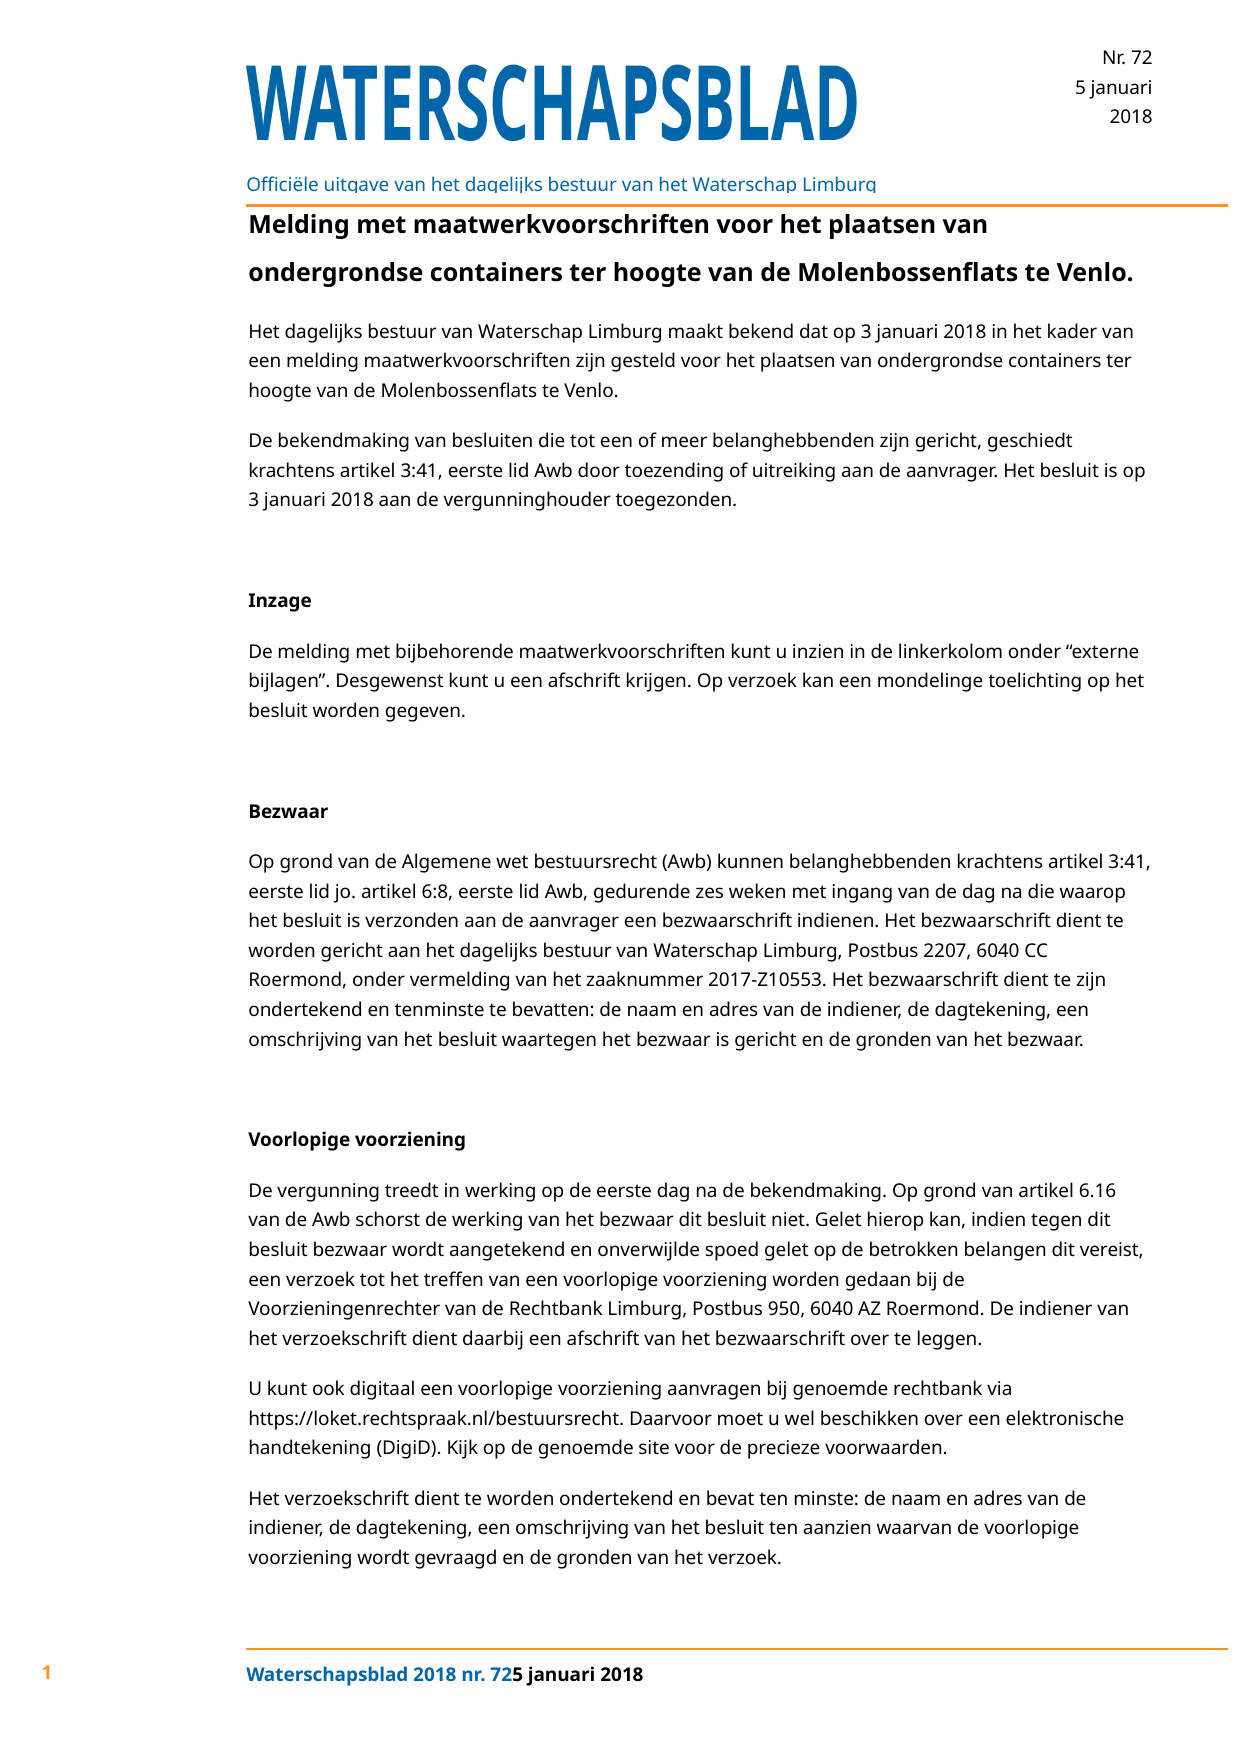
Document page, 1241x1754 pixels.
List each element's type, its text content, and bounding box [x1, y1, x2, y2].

text De bekendmaking van besluiten die tot een of meer belanghebbenden zijn gericht, geschiedt krachtens artikel 3:41, eerste lid Awb door toezending of uitreiking aan de aanvrager. Het besluit is op 3 januari 2018 aan de vergunninghouder toegezonden. [248, 427, 1152, 512]
text De vergunning treedt in werking op de eerste dag na de bekendmaking. Op grond van artikel 6.16 van de Awb schorst de werking van het bezwaar dit besluit niet. Gelet hierop kan, indien tegen dit besluit bezwaar wordt aangetekend en onverwijlde spoed gelet op de betrokken belangen dit vereist, een verzoek tot het treffen van een voorlopige voorziening worden gedaan bij de Voorzieningenrechter van de Rechtbank Limburg, Postbus 950, 6040 AZ Roermond. De indiener van het verzoekschrift dient daarbij een afschrift van het bezwaarschrift over te leggen. [248, 1177, 1152, 1351]
text Melding met maatwerkvoorschriften voor het plaatsen van ondergrondse containers ter hoogte van de Molenbossenflats te Venlo. [248, 207, 1152, 288]
text De melding met bijbehorende maatwerkvoorschriften kunt u inzien in de linkerkolom onder “externe bijlagen”. Desgewenst kunt u een afschrift krijgen. Op verzoek kan een mondelinge toelichting op het besluit worden gegeven. [248, 638, 1152, 723]
text U kunt ook digitaal een voorlopige voorziening aanvragen bij genoemde rechtbank via https://loket.rechtspraak.nl/bestuursrecht. Daarvoor moet u wel beschikken over een elektronische handtekening (DigiD). Kijk op de genoemde site voor de precieze voorwaarden. [248, 1375, 1152, 1460]
text Inzage [248, 587, 1152, 613]
text Het dagelijks bestuur van Waterschap Limburg maakt bekend dat op 3 januari 2018 in het kader van een melding maatwerkvoorschriften zijn gesteld voor het plaatsen van ondergrondse containers ter hoogte van de Molenbossenflats te Venlo. [248, 318, 1152, 403]
text Bezwaar [248, 798, 1152, 824]
text Op grond van de Algemene wet bestuursrecht (Awb) kunnen belanghebbenden krachtens artikel 3:41, eerste lid jo. artikel 6:8, eerste lid Awb, gedurende zes weken met ingang van de dag na die waarop het besluit is verzonden aan de aanvrager een bezwaarschrift indienen. Het bezwaarschrift dient te worden gericht aan het dagelijks bestuur van Waterschap Limburg, Postbus 2207, 6040 CC Roermond, onder vermelding van het zaaknummer 2017-Z10553. Het bezwaarschrift dient te zijn ondertekend en tenminste te bevatten: de naam en adres van de indiener, de dagtekening, een omschrijving van het besluit waartegen het bezwaar is gericht en de gronden van het bezwaar. [248, 848, 1152, 1052]
text Het verzoekschrift dient te worden ondertekend en bevat ten minste: de naam en adres van de indiener, de dagtekening, een omschrijving van het besluit ten aanzien waarvan de voorlopige voorziening wordt gevraagd en de gronden van het verzoek. [248, 1485, 1152, 1570]
text Voorlopige voorziening [248, 1127, 1152, 1152]
picture [41, 47, 231, 172]
